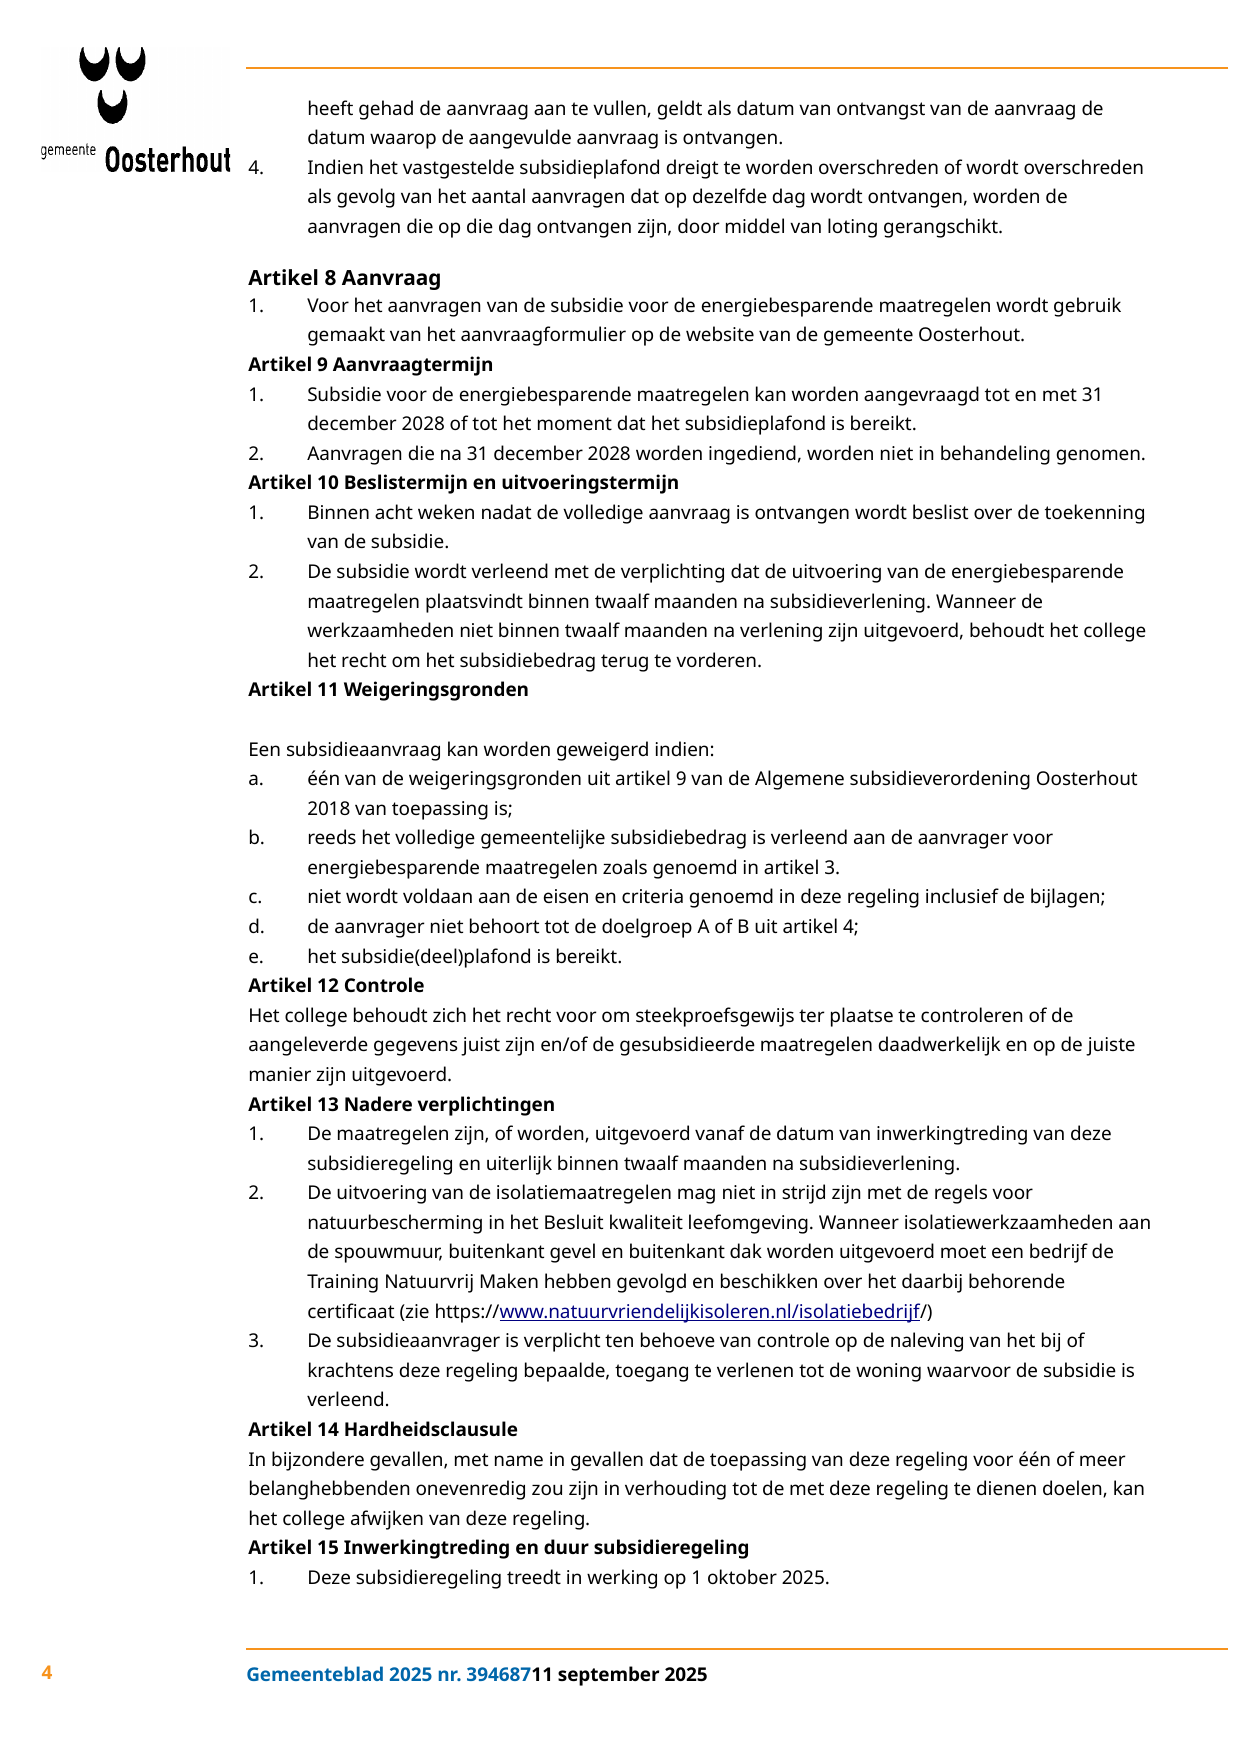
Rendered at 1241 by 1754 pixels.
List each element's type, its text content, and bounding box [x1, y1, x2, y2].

text Artikel 8 Aanvraag [248, 263, 1152, 292]
text Artikel 15 Inwerkingtreding en duur subsidieregeling [248, 1534, 1152, 1560]
list één van de weigeringsgronden uit artikel 9 van de Algemene subsidieverordening Oosterhout 2018 van toepassing is; [248, 765, 1152, 821]
text Artikel 10 Beslistermijn en uitvoeringstermijn [248, 469, 1152, 495]
list reeds het volledige gemeentelijke subsidiebedrag is verleend aan de aanvrager voor energiebesparende maatregelen zoals genoemd in artikel 3. [248, 824, 1152, 880]
text Artikel 11 Weigeringsgronden [248, 677, 1152, 702]
list heeft gehad de aanvraag aan te vullen, geldt als datum van ontvangst van de aanvraag de datum waarop de aangevulde aanvraag is ontvangen. [248, 95, 1152, 150]
list De uitvoering van de isolatiemaatregelen mag niet in strijd zijn met de regels voor natuurbescherming in het Besluit kwaliteit leefomgeving. Wanneer isolatiewerkzaamheden aan de spouwmuur, buitenkant gevel en buitenkant dak worden uitgevoerd moet een bedrijf de Training Natuurvrij Maken hebben gevolgd en beschikken over het daarbij behorende certificaat (zie https://www.natuurvriendelijkisoleren.nl/isolatiebedrijf/) [248, 1179, 1152, 1323]
list De subsidie wordt verleend met de verplichting dat de uitvoering van de energiebesparende maatregelen plaatsvindt binnen twaalf maanden na subsidieverlening. Wanneer de werkzaamheden niet binnen twaalf maanden na verlening zijn uitgevoerd, behoudt het college het recht om het subsidiebedrag terug te vorderen. [248, 558, 1152, 673]
list het subsidie(deel)plafond is bereikt. [248, 943, 1152, 968]
list Subsidie voor de energiebesparende maatregelen kan worden aangevraagd tot en met 31 december 2028 of tot het moment dat het subsidieplafond is bereikt. [248, 381, 1152, 436]
list De subsidieaanvrager is verplicht ten behoeve van controle op de naleving van het bij of krachtens deze regeling bepaalde, toegang te verlenen tot de woning waarvoor de subsidie is verleend. [248, 1327, 1152, 1412]
list Deze subsidieregeling treedt in werking op 1 oktober 2025. [248, 1564, 1152, 1590]
text Artikel 12 Controle [248, 972, 1152, 998]
text Artikel 14 Hardheidsclausule [248, 1416, 1152, 1442]
list niet wordt voldaan aan de eisen en criteria genoemd in deze regeling inclusief de bijlagen; [248, 884, 1152, 909]
text Het college behoudt zich het recht voor om steekproefsgewijs ter plaatse te controleren of de aangeleverde gegevens juist zijn en/of de gesubsidieerde maatregelen daadwerkelijk en op de juiste manier zijn uitgevoerd. [248, 1002, 1152, 1087]
list Aanvragen die na 31 december 2028 worden ingediend, worden niet in behandeling genomen. [248, 440, 1152, 466]
list Voor het aanvragen van de subsidie voor de energiebesparende maatregelen wordt gebruik gemaakt van het aanvraagformulier op de website van de gemeente Oosterhout. [248, 292, 1152, 347]
text In bijzondere gevallen, met name in gevallen dat de toepassing van deze regeling voor één of meer belanghebbenden onevenredig zou zijn in verhouding tot de met deze regeling te dienen doelen, kan het college afwijken van deze regeling. [248, 1446, 1152, 1531]
text Artikel 13 Nadere verplichtingen [248, 1091, 1152, 1116]
list Indien het vastgestelde subsidieplafond dreigt te worden overschreden of wordt overschreden als gevolg van het aantal aanvragen dat op dezelfde dag wordt ontvangen, worden de aanvragen die op die dag ontvangen zijn, door middel van loting gerangschikt. [248, 154, 1152, 239]
text Artikel 9 Aanvraagtermijn [248, 351, 1152, 377]
list De maatregelen zijn, of worden, uitgevoerd vanaf de datum van inwerkingtreding van deze subsidieregeling en uiterlijk binnen twaalf maanden na subsidieverlening. [248, 1120, 1152, 1176]
text Een subsidieaanvraag kan worden geweigerd indien: [248, 736, 1152, 761]
picture [41, 47, 231, 172]
list Binnen acht weken nadat de volledige aanvraag is ontvangen wordt beslist over de toekenning van de subsidie. [248, 499, 1152, 554]
list de aanvrager niet behoort tot de doelgroep A of B uit artikel 4; [248, 913, 1152, 939]
